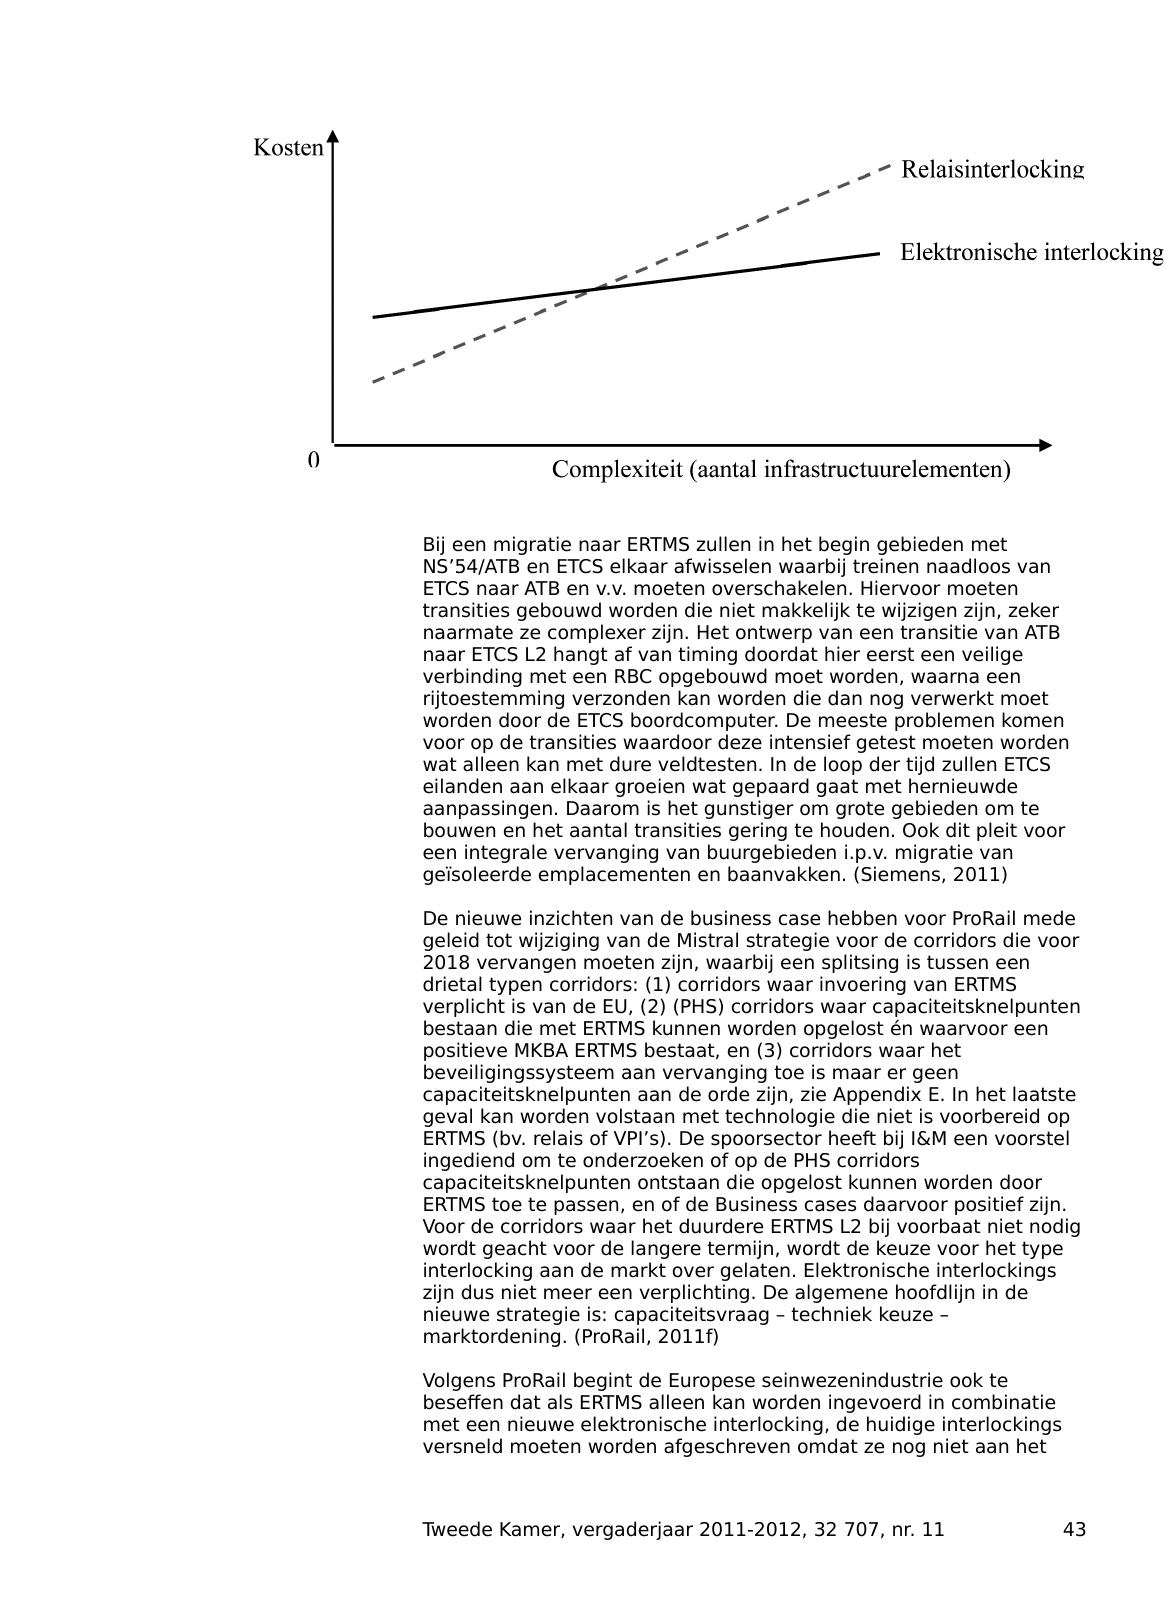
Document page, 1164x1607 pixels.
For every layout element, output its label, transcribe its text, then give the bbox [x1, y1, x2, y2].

text Bij een migratie naar ERTMS zullen in het begin gebieden met NS’54/ATB en ETCS elkaar afwisselen waarbij treinen naadloos van ETCS naar ATB en v.v. moeten overschakelen. Hiervoor moeten transities gebouwd worden die niet makkelijk te wijzigen zijn, zeker naarmate ze complexer zijn. Het ontwerp van een transitie van ATB naar ETCS L2 hangt af van timing doordat hier eerst een veilige verbinding met een RBC opgebouwd moet worden, waarna een rijtoestemming verzonden kan worden die dan nog verwerkt moet worden door de ETCS boordcomputer. De meeste problemen komen voor op de transities waardoor deze intensief getest moeten worden wat alleen kan met dure veldtesten. In de loop der tijd zullen ETCS eilanden aan elkaar groeien wat gepaard gaat met hernieuwde aanpassingen. Daarom is het gunstiger om grote gebieden om te bouwen en het aantal transities gering te houden. Ook dit pleit voor een integrale vervanging van buurgebieden i.p.v. migratie van geïsoleerde emplacementen en baanvakken. (Siemens, 2011) [422, 534, 1087, 886]
picture [253, 130, 1164, 491]
text Volgens ProRail begint de Europese seinwezenindustrie ook te beseffen dat als ERTMS alleen kan worden ingevoerd in combinatie met een nieuwe elektronische interlocking, de huidige interlockings versneld moeten worden afgeschreven omdat ze nog niet aan het [422, 1370, 1087, 1458]
text De nieuwe inzichten van de business case hebben voor ProRail mede geleid tot wijziging van de Mistral strategie voor de corridors die voor 2018 vervangen moeten zijn, waarbij een splitsing is tussen een drietal typen corridors: (1) corridors waar invoering van ERTMS verplicht is van de EU, (2) (PHS) corridors waar capaciteitsknelpunten bestaan die met ERTMS kunnen worden opgelost én waarvoor een positieve MKBA ERTMS bestaat, en (3) corridors waar het beveiligingssysteem aan vervanging toe is maar er geen capaciteitsknelpunten aan de orde zijn, zie Appendix E. In het laatste geval kan worden volstaan met technologie die niet is voorbereid op ERTMS (bv. relais of VPI’s). De spoorsector heeft bij I&M een voorstel ingediend om te onderzoeken of op de PHS corridors capaciteitsknelpunten ontstaan die opgelost kunnen worden door ERTMS toe te passen, en of de Business cases daarvoor positief zijn. Voor de corridors waar het duurdere ERTMS L2 bij voorbaat niet nodig wordt geacht voor de langere termijn, wordt de keuze voor het type interlocking aan de markt over gelaten. Elektronische interlockings zijn dus niet meer een verplichting. De algemene hoofdlijn in de nieuwe strategie is: capaciteitsvraag – techniek keuze – marktordening. (ProRail, 2011f) [422, 908, 1087, 1348]
